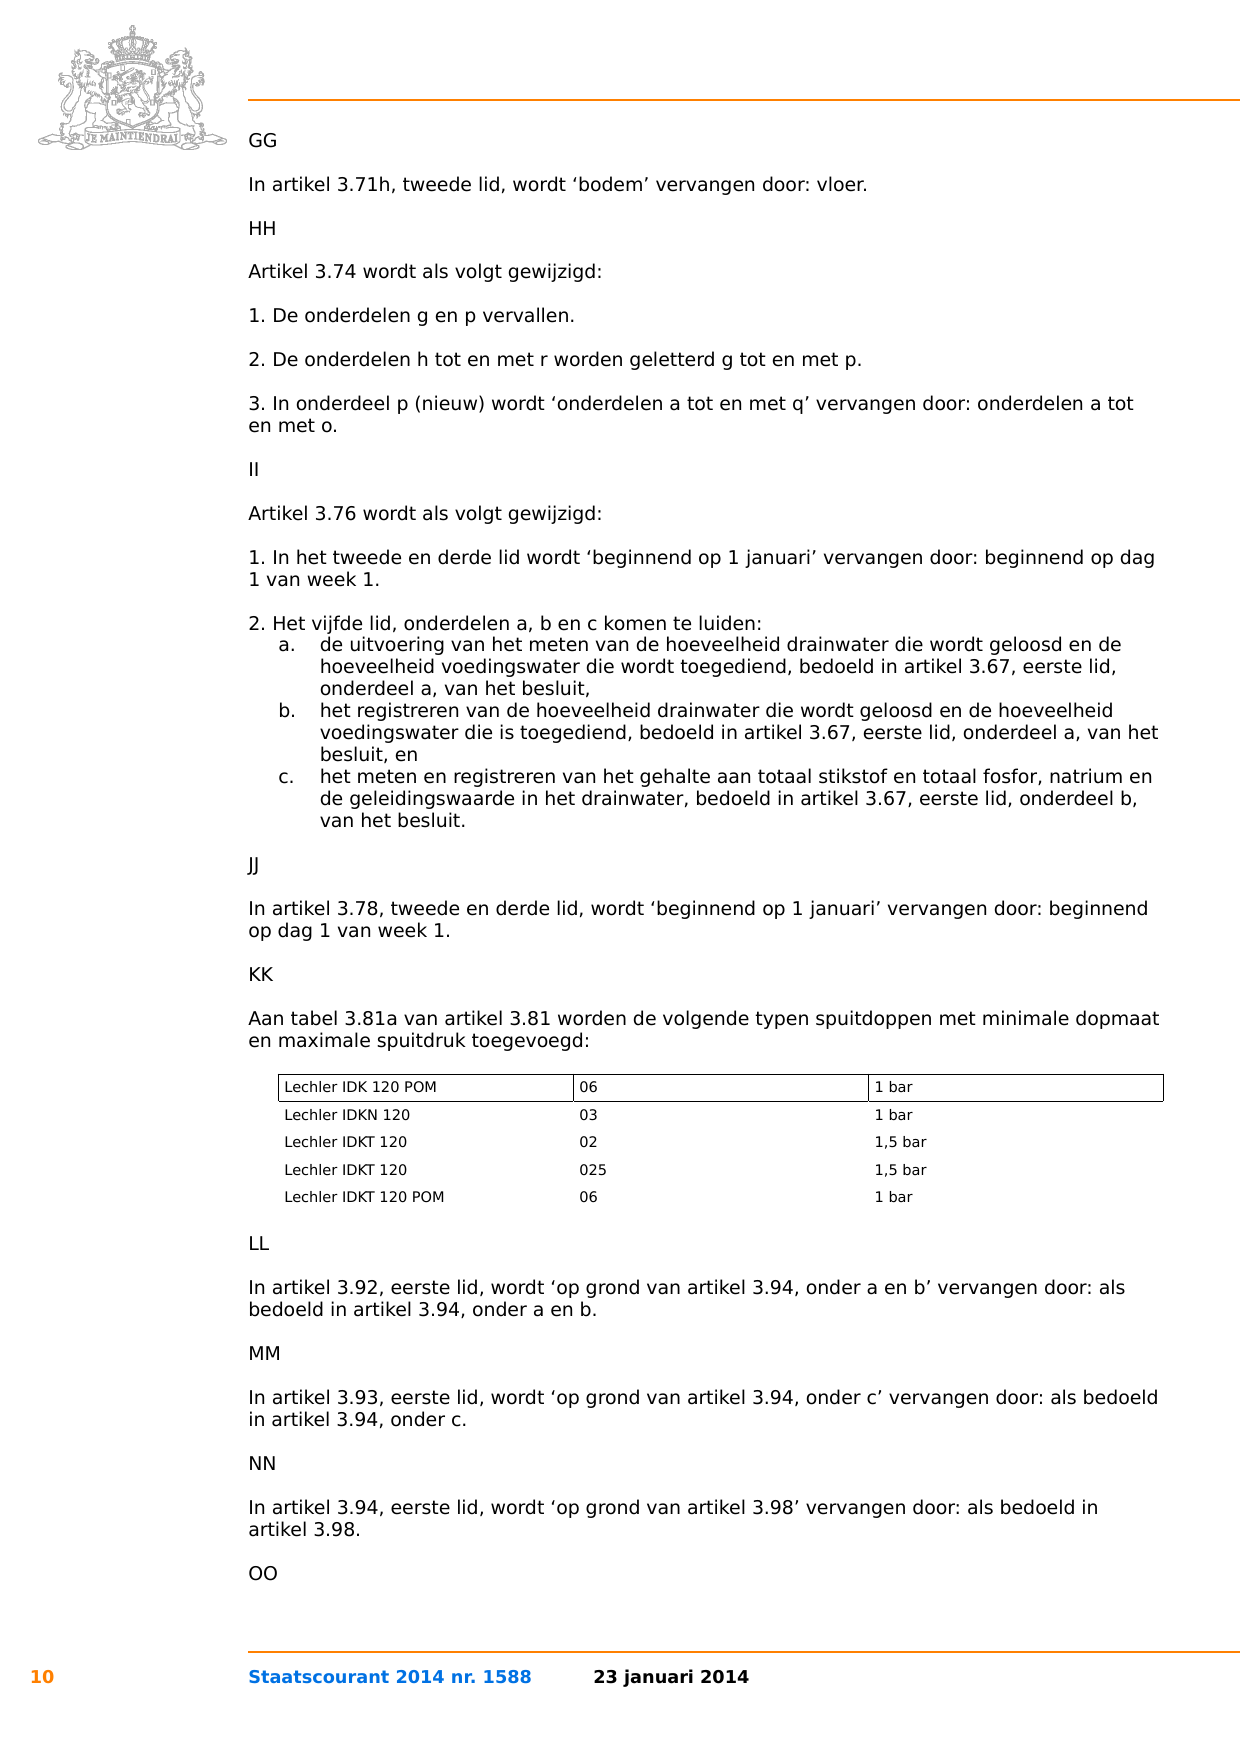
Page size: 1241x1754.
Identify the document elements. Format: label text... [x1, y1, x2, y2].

text 1. De onderdelen g en p vervallen. [248, 305, 1163, 327]
text 1. In het tweede en derde lid wordt ‘beginnend op 1 januari’ vervangen door: beginnend op dag 1 van week 1. [248, 547, 1163, 591]
text OO [248, 1562, 1163, 1584]
text Artikel 3.76 wordt als volgt gewijzigd: [248, 503, 1163, 525]
table_header 1 bar [869, 1075, 1163, 1101]
text In artikel 3.71h, tweede lid, wordt ‘bodem’ vervangen door: vloer. [248, 174, 1163, 196]
text KK [248, 964, 1163, 986]
table_cell Lechler IDKT 120 [279, 1129, 573, 1156]
table_cell 1,5 bar [869, 1157, 1163, 1183]
table_cell 1 bar [869, 1102, 1163, 1128]
text In artikel 3.94, eerste lid, wordt ‘op grond van artikel 3.98’ vervangen door: als bedoeld in artikel 3.98. [248, 1497, 1163, 1541]
picture [38, 25, 227, 150]
text In artikel 3.92, eerste lid, wordt ‘op grond van artikel 3.94, onder a en b’ vervangen door: als bedoeld in artikel 3.94, onder a en b. [248, 1277, 1163, 1321]
text JJ [248, 854, 1163, 876]
text c. het meten en registreren van het gehalte aan totaal stikstof en totaal fosfor, natrium en de geleidingswaarde in het drainwater, bedoeld in artikel 3.67, eerste lid, onderdeel b, van het besluit. [278, 766, 1163, 832]
text MM [248, 1343, 1163, 1365]
text b. het registreren van de hoeveelheid drainwater die wordt geloosd en de hoeveelheid voedingswater die is toegediend, bedoeld in artikel 3.67, eerste lid, onderdeel a, van het besluit, en [278, 700, 1163, 766]
text HH [248, 218, 1163, 239]
text Artikel 3.74 wordt als volgt gewijzigd: [248, 261, 1163, 283]
table_cell Lechler IDKN 120 [279, 1102, 573, 1128]
text In artikel 3.93, eerste lid, wordt ‘op grond van artikel 3.94, onder c’ vervangen door: als bedoeld in artikel 3.94, onder c. [248, 1387, 1163, 1431]
table_cell 02 [574, 1129, 868, 1156]
text Aan tabel 3.81a van artikel 3.81 worden de volgende typen spuitdoppen met minimale dopmaat en maximale spuitdruk toegevoegd: [248, 1008, 1163, 1052]
text GG [248, 130, 1163, 152]
text II [248, 459, 1163, 481]
text a. de uitvoering van het meten van de hoeveelheid drainwater die wordt geloosd en de hoeveelheid voedingswater die wordt toegediend, bedoeld in artikel 3.67, eerste lid, onderdeel a, van het besluit, [278, 634, 1163, 700]
table_cell 03 [574, 1102, 868, 1128]
table_cell Lechler IDKT 120 POM [279, 1184, 573, 1210]
text In artikel 3.78, tweede en derde lid, wordt ‘beginnend op 1 januari’ vervangen door: beginnend op dag 1 van week 1. [248, 898, 1163, 942]
table_cell 025 [574, 1157, 868, 1183]
text NN [248, 1453, 1163, 1475]
text LL [248, 1233, 1163, 1255]
text 3. In onderdeel p (nieuw) wordt ‘onderdelen a tot en met q’ vervangen door: onderdelen a tot en met o. [248, 393, 1163, 437]
table_cell Lechler IDKT 120 [279, 1157, 573, 1183]
table_header 06 [574, 1075, 868, 1101]
text 2. De onderdelen h tot en met r worden geletterd g tot en met p. [248, 349, 1163, 371]
table_cell 1,5 bar [869, 1129, 1163, 1156]
text 2. Het vijfde lid, onderdelen a, b en c komen te luiden: [248, 612, 1163, 634]
table_cell 06 [574, 1184, 868, 1210]
table_cell 1 bar [869, 1184, 1163, 1210]
table_header Lechler IDK 120 POM [279, 1075, 573, 1101]
